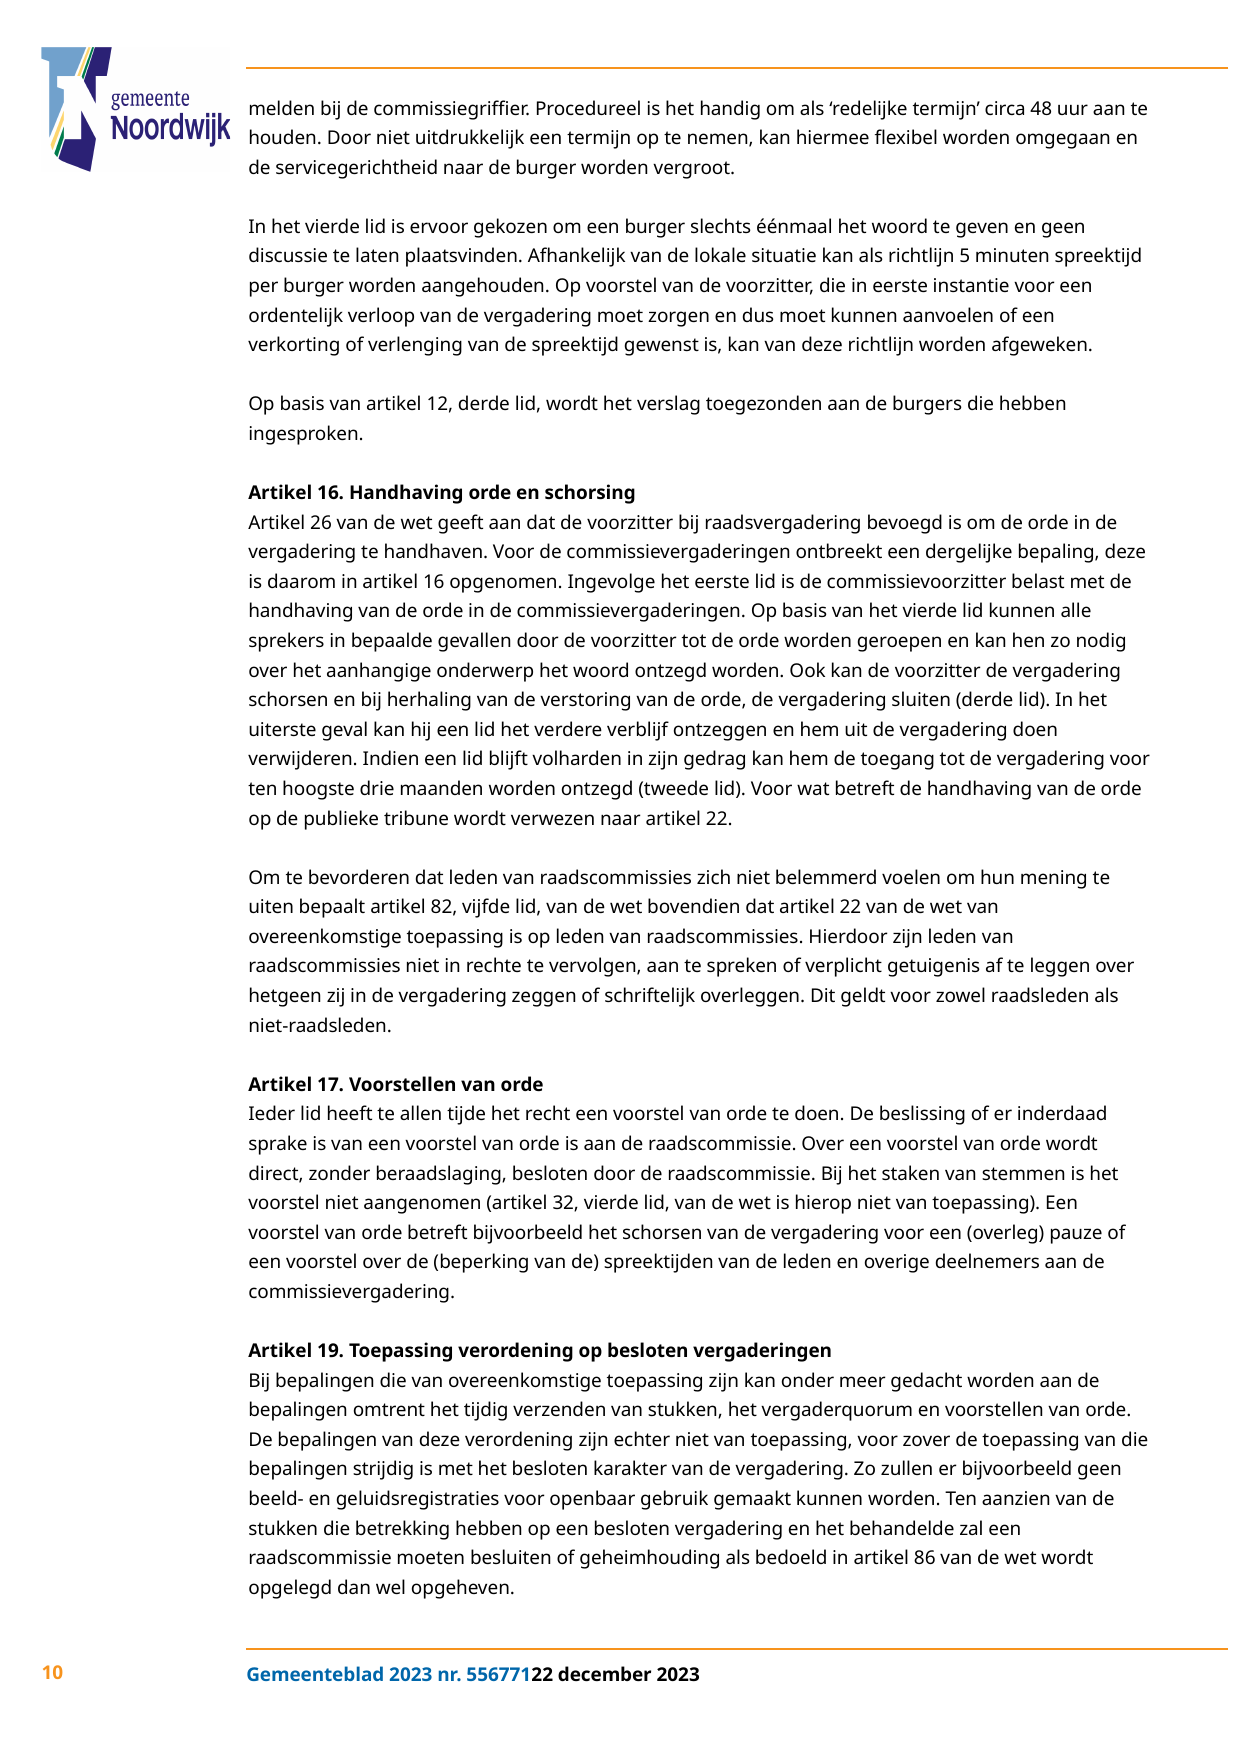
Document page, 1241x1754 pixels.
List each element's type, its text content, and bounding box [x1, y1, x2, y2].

text Om te bevorderen dat leden van raadscommissies zich niet belemmerd voelen om hun mening te uiten bepaalt artikel 82, vijfde lid, van de wet bovendien dat artikel 22 van de wet van overeenkomstige toepassing is op leden van raadscommissies. Hierdoor zijn leden van raadscommissies niet in rechte te vervolgen, aan te spreken of verplicht getuigenis af te leggen over hetgeen zij in de vergadering zeggen of schriftelijk overleggen. Dit geldt voor zowel raadsleden als niet-raadsleden. [248, 864, 1152, 1038]
picture [41, 47, 231, 172]
text Ieder lid heeft te allen tijde het recht een voorstel van orde te doen. De beslissing of er inderdaad sprake is van een voorstel van orde is aan de raadscommissie. Over een voorstel van orde wordt direct, zonder beraadslaging, besloten door de raadscommissie. Bij het staken van stemmen is het voorstel niet aangenomen (artikel 32, vierde lid, van de wet is hierop niet van toepassing). Een voorstel van orde betreft bijvoorbeeld het schorsen van de vergadering voor een (overleg) pauze of een voorstel over de (beperking van de) spreektijden van de leden en overige deelnemers aan de commissievergadering. [248, 1101, 1152, 1304]
text Artikel 19. Toepassing verordening op besloten vergaderingen [248, 1337, 1152, 1363]
text Op basis van artikel 12, derde lid, wordt het verslag toegezonden aan de burgers die hebben ingesproken. [248, 391, 1152, 446]
text melden bij de commissiegriffier. Procedureel is het handig om als ‘redelijke termijn’ circa 48 uur aan te houden. Door niet uitdrukkelijk een termijn op te nemen, kan hiermee flexibel worden omgegaan en de servicegerichtheid naar de burger worden vergroot. [248, 95, 1152, 180]
text In het vierde lid is ervoor gekozen om een burger slechts éénmaal het woord te geven en geen discussie te laten plaatsvinden. Afhankelijk van de lokale situatie kan als richtlijn 5 minuten spreektijd per burger worden aangehouden. Op voorstel van de voorzitter, die in eerste instantie voor een ordentelijk verloop van de vergadering moet zorgen en dus moet kunnen aanvoelen of een verkorting of verlenging van de spreektijd gewenst is, kan van deze richtlijn worden afgeweken. [248, 213, 1152, 357]
text Artikel 26 van de wet geeft aan dat de voorzitter bij raadsvergadering bevoegd is om de orde in de vergadering te handhaven. Voor de commissievergaderingen ontbreekt een dergelijke bepaling, deze is daarom in artikel 16 opgenomen. Ingevolge het eerste lid is de commissievoorzitter belast met de handhaving van de orde in de commissievergaderingen. Op basis van het vierde lid kunnen alle sprekers in bepaalde gevallen door de voorzitter tot de orde worden geroepen en kan hen zo nodig over het aanhangige onderwerp het woord ontzegd worden. Ook kan de voorzitter de vergadering schorsen en bij herhaling van de verstoring van de orde, de vergadering sluiten (derde lid). In het uiterste geval kan hij een lid het verdere verblijf ontzeggen en hem uit de vergadering doen verwijderen. Indien een lid blijft volharden in zijn gedrag kan hem de toegang tot de vergadering voor ten hoogste drie maanden worden ontzegd (tweede lid). Voor wat betreft de handhaving van de orde op de publieke tribune wordt verwezen naar artikel 22. [248, 509, 1152, 831]
text Artikel 16. Handhaving orde en schorsing [248, 479, 1152, 505]
text Bij bepalingen die van overeenkomstige toepassing zijn kan onder meer gedacht worden aan de bepalingen omtrent het tijdig verzenden van stukken, het vergaderquorum en voorstellen van orde. De bepalingen van deze verordening zijn echter niet van toepassing, voor zover de toepassing van die bepalingen strijdig is met het besloten karakter van de vergadering. Zo zullen er bijvoorbeeld geen beeld- en geluidsregistraties voor openbaar gebruik gemaakt kunnen worden. Ten aanzien van de stukken die betrekking hebben op een besloten vergadering en het behandelde zal een raadscommissie moeten besluiten of geheimhouding als bedoeld in artikel 86 van de wet wordt opgelegd dan wel opgeheven. [248, 1367, 1152, 1600]
text Artikel 17. Voorstellen van orde [248, 1071, 1152, 1097]
